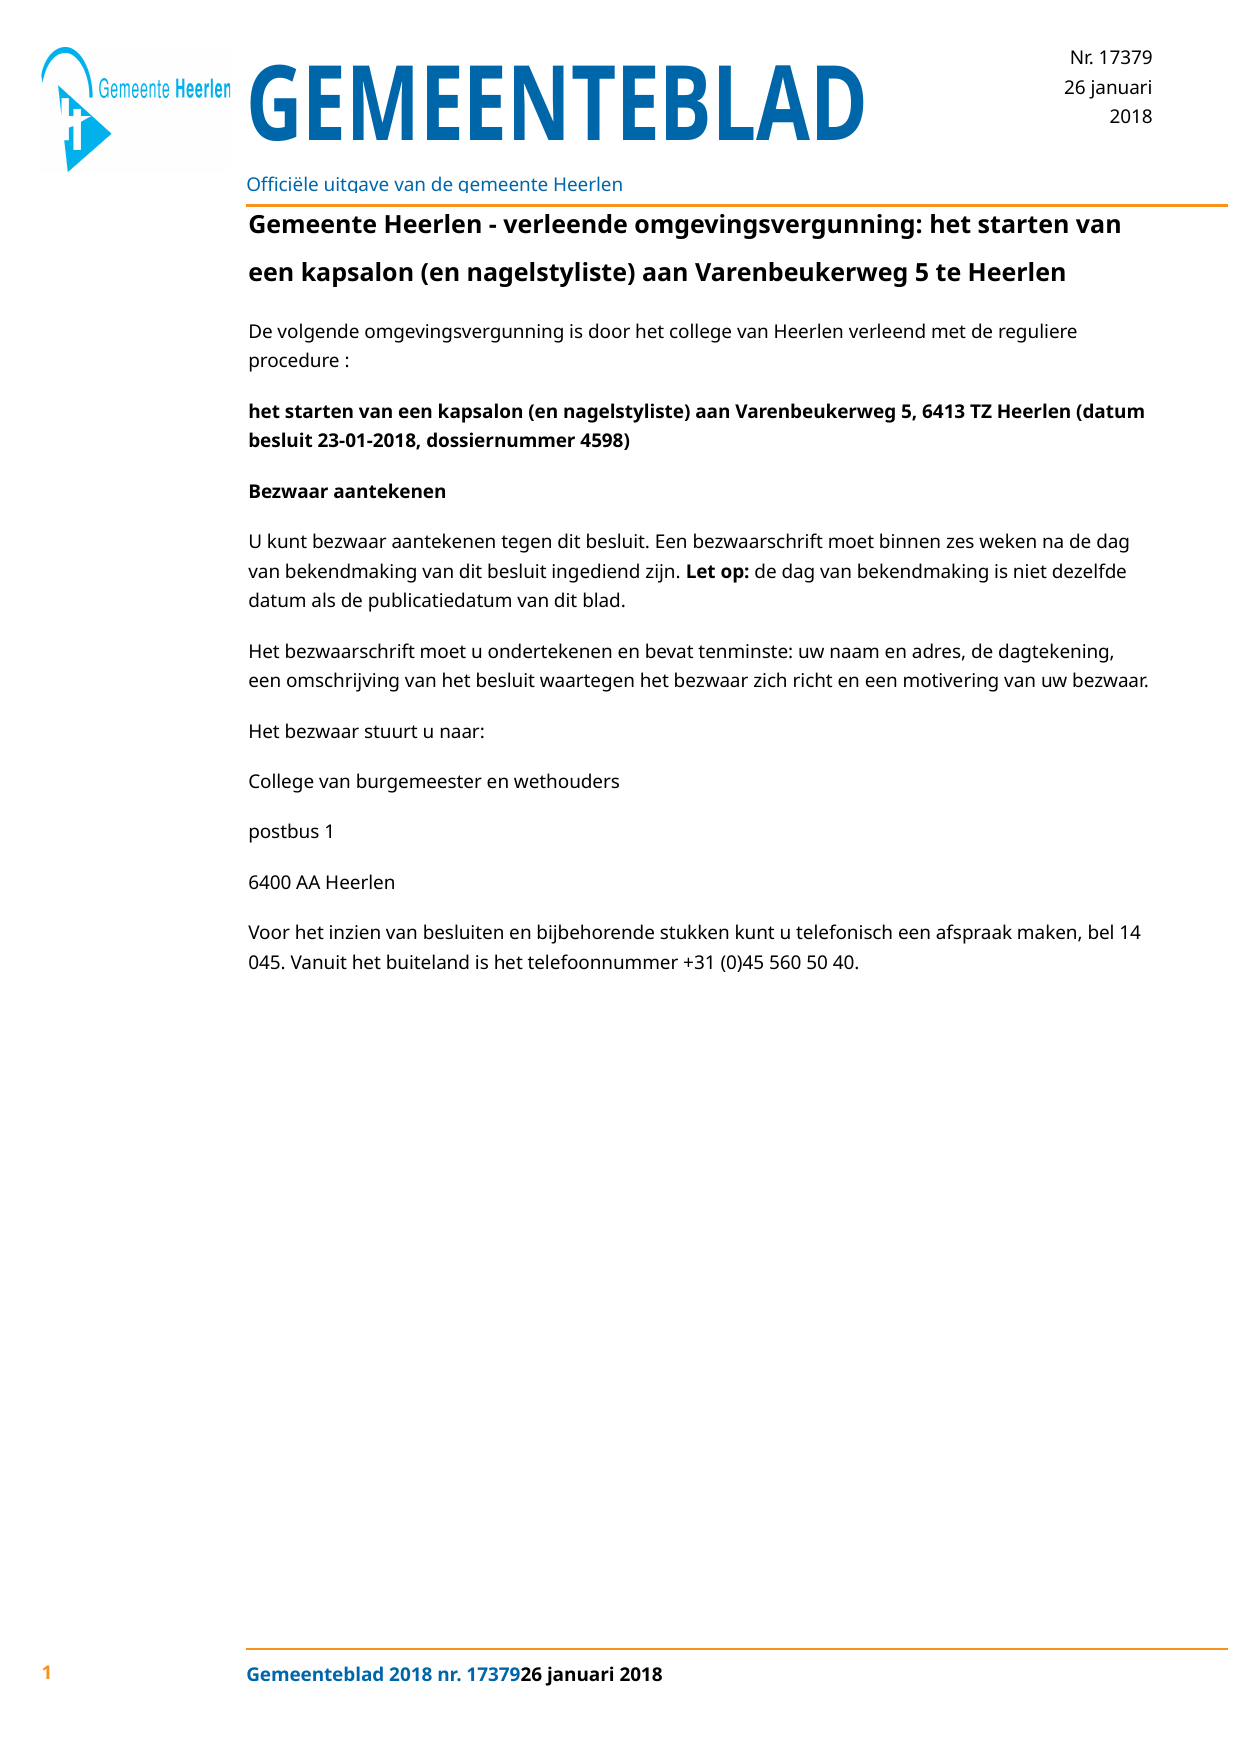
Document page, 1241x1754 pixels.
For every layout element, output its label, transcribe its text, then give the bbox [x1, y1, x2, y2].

text Gemeente Heerlen - verleende omgevingsvergunning: het starten van een kapsalon (en nagelstyliste) aan Varenbeukerweg 5 te Heerlen [248, 207, 1152, 288]
text Het bezwaarschrift moet u ondertekenen en bevat tenminste: uw naam en adres, de dagtekening, een omschrijving van het besluit waartegen het bezwaar zich richt en een motivering van uw bezwaar. [248, 638, 1152, 693]
text Voor het inzien van besluiten en bijbehorende stukken kunt u telefonisch een afspraak maken, bel 14 045. Vanuit het buiteland is het telefoonnummer +31 (0)45 560 50 40. [248, 919, 1152, 975]
text Bezwaar aantekenen [248, 478, 1152, 504]
text Het bezwaar stuurt u naar: [248, 718, 1152, 744]
picture [41, 47, 231, 172]
text College van burgemeester en wethouders [248, 768, 1152, 794]
text U kunt bezwaar aantekenen tegen dit besluit. Een bezwaarschrift moet binnen zes weken na de dag van bekendmaking van dit besluit ingediend zijn. Let op: de dag van bekendmaking is niet dezelfde datum als de publicatiedatum van dit blad. [248, 528, 1152, 613]
text De volgende omgevingsvergunning is door het college van Heerlen verleend met de reguliere procedure : [248, 318, 1152, 373]
text 6400 AA Heerlen [248, 869, 1152, 895]
text het starten van een kapsalon (en nagelstyliste) aan Varenbeukerweg 5, 6413 TZ Heerlen (datum besluit 23-01-2018, dossiernummer 4598) [248, 398, 1152, 453]
picture [41, 47, 58, 70]
text postbus 1 [248, 819, 1152, 844]
